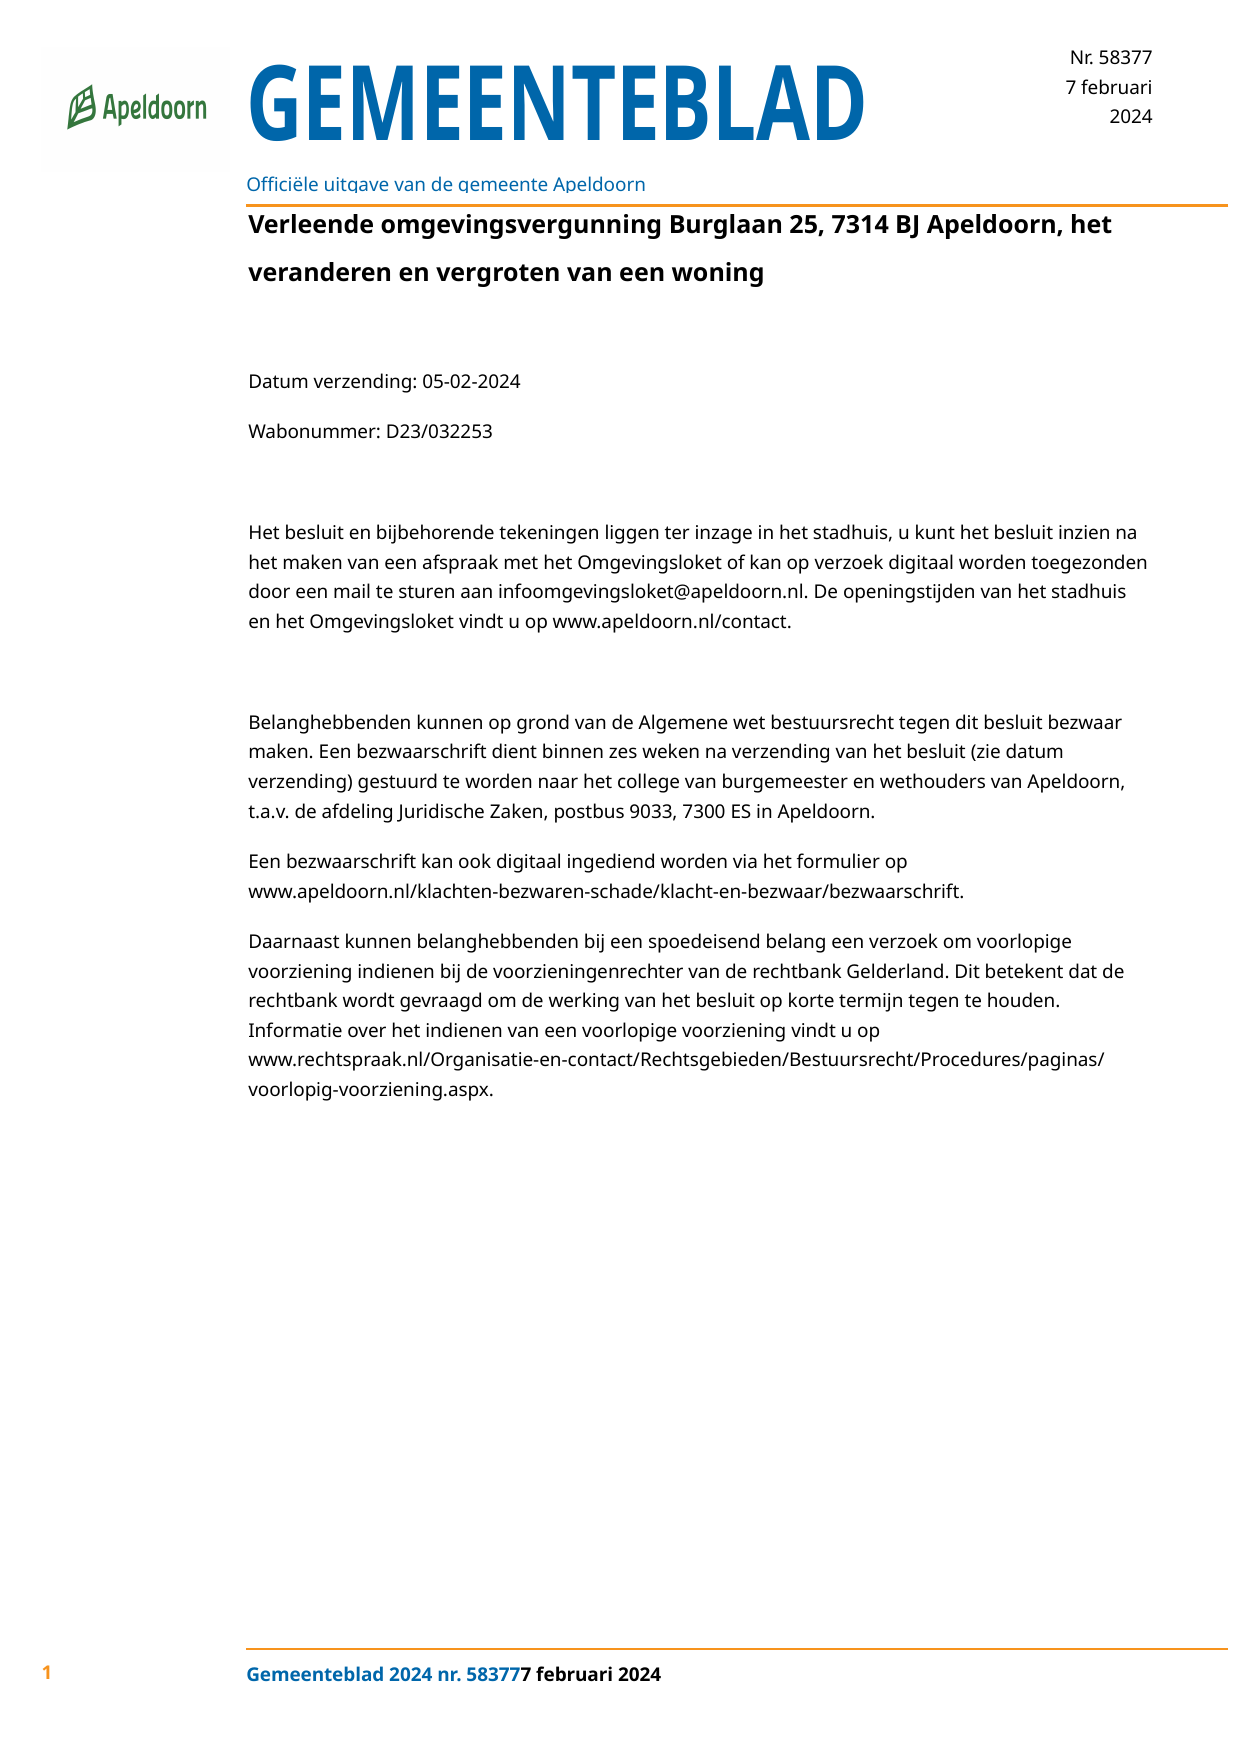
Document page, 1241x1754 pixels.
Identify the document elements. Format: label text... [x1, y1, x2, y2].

text Verleende omgevingsvergunning Burglaan 25, 7314 BJ Apeldoorn, het veranderen en vergroten van een woning [248, 207, 1152, 288]
text Datum verzending: 05-02-2024 [248, 368, 1152, 394]
text Een bezwaarschrift kan ook digitaal ingediend worden via het formulier op www.apeldoorn.nl/klachten-bezwaren-schade/klacht-en-bezwaar/bezwaarschrift. [248, 848, 1152, 904]
text Het besluit en bijbehorende tekeningen liggen ter inzage in het stadhuis, u kunt het besluit inzien na het maken van een afspraak met het Omgevingsloket of kan op verzoek digitaal worden toegezonden door een mail te sturen aan infoomgevingsloket@apeldoorn.nl. De openingstijden van het stadhuis en het Omgevingsloket vindt u op www.apeldoorn.nl/contact. [248, 519, 1152, 634]
text Belanghebbenden kunnen op grond van de Algemene wet bestuursrecht tegen dit besluit bezwaar maken. Een bezwaarschrift dient binnen zes weken na verzending van het besluit (zie datum verzending) gestuurd te worden naar het college van burgemeester en wethouders van Apeldoorn, t.a.v. de afdeling Juridische Zaken, postbus 9033, 7300 ES in Apeldoorn. [248, 709, 1152, 824]
text Wabonummer: D23/032253 [248, 419, 1152, 444]
picture [41, 47, 231, 172]
text Daarnaast kunnen belanghebbenden bij een spoedeisend belang een verzoek om voorlopige voorziening indienen bij de voorzieningenrechter van de rechtbank Gelderland. Dit betekent dat de rechtbank wordt gevraagd om de werking van het besluit op korte termijn tegen te houden. Informatie over het indienen van een voorlopige voorziening vindt u op www.rechtspraak.nl/Organisatie-en-contact/Rechtsgebieden/Bestuursrecht/Procedures/paginas/voorlopig-voorziening.aspx. [248, 928, 1152, 1102]
